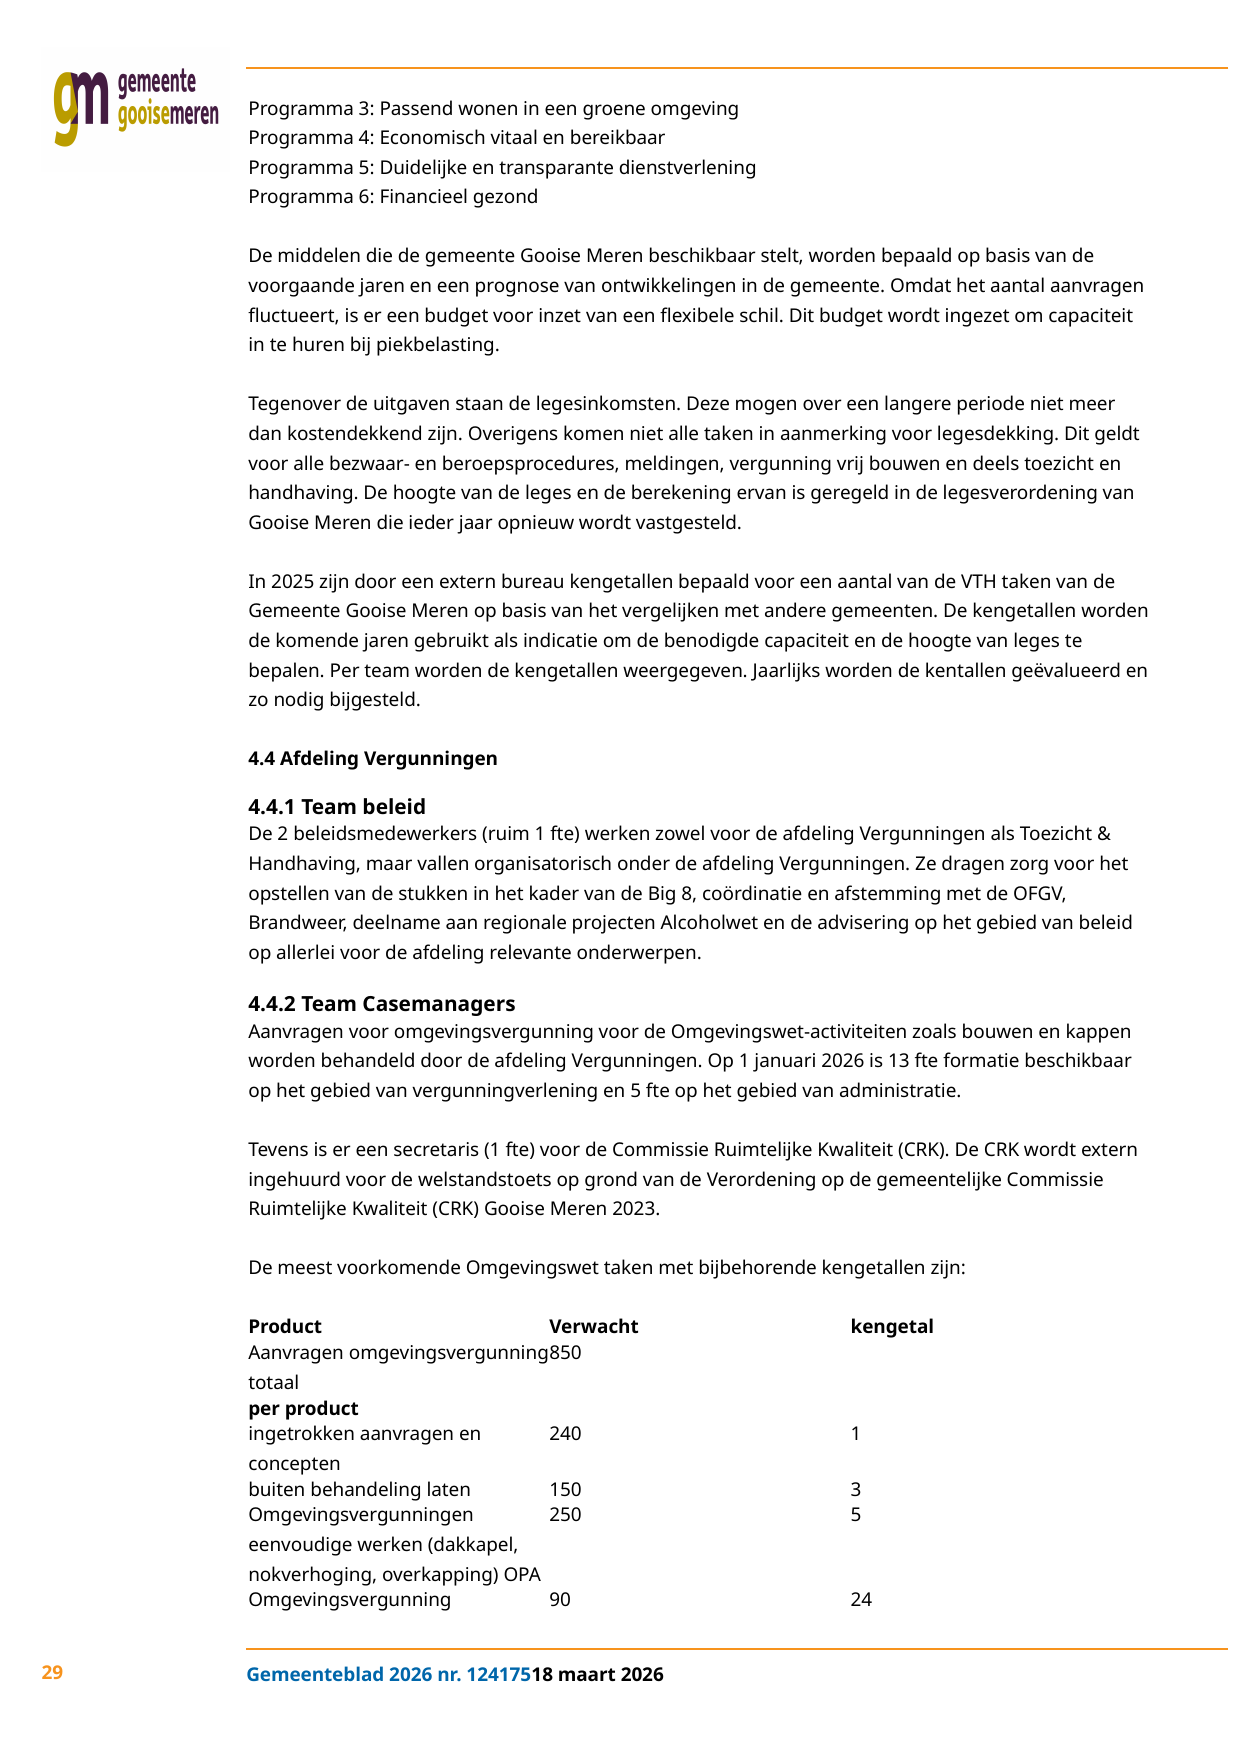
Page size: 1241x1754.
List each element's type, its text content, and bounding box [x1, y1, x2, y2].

table_cell 1 [850, 1421, 1152, 1476]
table_cell Omgevingsvergunningen eenvoudige werken (dakkapel, nokverhoging, overkapping) OPA [248, 1502, 549, 1586]
table_cell 24 [850, 1586, 1152, 1612]
table_cell per product [248, 1395, 549, 1421]
text In 2025 zijn door een extern bureau kengetallen bepaald voor een aantal van de VTH taken van de Gemeente Gooise Meren op basis van het vergelijken met andere gemeenten. De kengetallen worden de komende jaren gebruikt als indicatie om de benodigde capaciteit en de hoogte van leges te bepalen. Per team worden de kengetallen weergegeven. Jaarlijks worden de kentallen geëvalueerd en zo nodig bijgesteld. [248, 568, 1152, 712]
table_cell ingetrokken aanvragen en concepten [248, 1421, 549, 1476]
text De middelen die de gemeente Gooise Meren beschikbaar stelt, worden bepaald op basis van de voorgaande jaren en een prognose van ontwikkelingen in de gemeente. Omdat het aantal aanvragen fluctueert, is er een budget voor inzet van een flexibele schil. Dit budget wordt ingezet om capaciteit in te huren bij piekbelasting. [248, 243, 1152, 357]
text De 2 beleidsmedewerkers (ruim 1 fte) werken zowel voor de afdeling Vergunningen als Toezicht & Handhaving, maar vallen organisatorisch onder de afdeling Vergunningen. Ze dragen zorg voor het opstellen van de stukken in het kader van de Big 8, coördinatie en afstemming met de OFGV, Brandweer, deelname aan regionale projecten Alcoholwet en de advisering op het gebied van beleid op allerlei voor de afdeling relevante onderwerpen. [248, 821, 1152, 965]
table_cell 90 [549, 1586, 850, 1612]
table_cell [850, 1395, 1152, 1421]
table_header Product [248, 1314, 549, 1339]
table_cell 250 [549, 1502, 850, 1586]
table_cell buiten behandeling laten [248, 1476, 549, 1502]
text De meest voorkomende Omgevingswet taken met bijbehorende kengetallen zijn: [248, 1254, 1152, 1280]
text Programma 3: Passend wonen in een groene omgeving [248, 95, 1152, 121]
table_cell 3 [850, 1476, 1152, 1502]
picture [41, 47, 231, 172]
table_cell 850 [549, 1340, 850, 1395]
table_cell [549, 1395, 850, 1421]
table_header Verwacht [549, 1314, 850, 1339]
table_cell Aanvragen omgevingsvergunning totaal [248, 1340, 549, 1395]
text Programma 4: Economisch vitaal en bereikbaar [248, 124, 1152, 150]
table_cell Omgevingsvergunning [248, 1586, 549, 1612]
text Tegenover de uitgaven staan de legesinkomsten. Deze mogen over een langere periode niet meer dan kostendekkend zijn. Overigens komen niet alle taken in aanmerking voor legesdekking. Dit geldt voor alle bezwaar- en beroepsprocedures, meldingen, vergunning vrij bouwen en deels toezicht en handhaving. De hoogte van de leges en de berekening ervan is geregeld in de legesverordening van Gooise Meren die ieder jaar opnieuw wordt vastgesteld. [248, 391, 1152, 535]
table_header kengetal [850, 1314, 1152, 1339]
text Tevens is er een secretaris (1 fte) voor de Commissie Ruimtelijke Kwaliteit (CRK). De CRK wordt extern ingehuurd voor de welstandstoets op grond van de Verordening op de gemeentelijke Commissie Ruimtelijke Kwaliteit (CRK) Gooise Meren 2023. [248, 1136, 1152, 1221]
text Aanvragen voor omgevingsvergunning voor de Omgevingswet-activiteiten zoals bouwen en kappen worden behandeld door de afdeling Vergunningen. Op 1 januari 2026 is 13 fte formatie beschikbaar op het gebied van vergunningverlening en 5 fte op het gebied van administratie. [248, 1018, 1152, 1103]
table_cell [850, 1340, 1152, 1395]
table_cell 5 [850, 1502, 1152, 1586]
text Programma 6: Financieel gezond [248, 183, 1152, 209]
table_cell 240 [549, 1421, 850, 1476]
text 4.4.2 Team Casemanagers [248, 989, 1152, 1018]
text 4.4 Afdeling Vergunningen [248, 746, 1152, 771]
text 4.4.1 Team beleid [248, 792, 1152, 821]
table_cell 150 [549, 1476, 850, 1502]
text Programma 5: Duidelijke en transparante dienstverlening [248, 154, 1152, 180]
